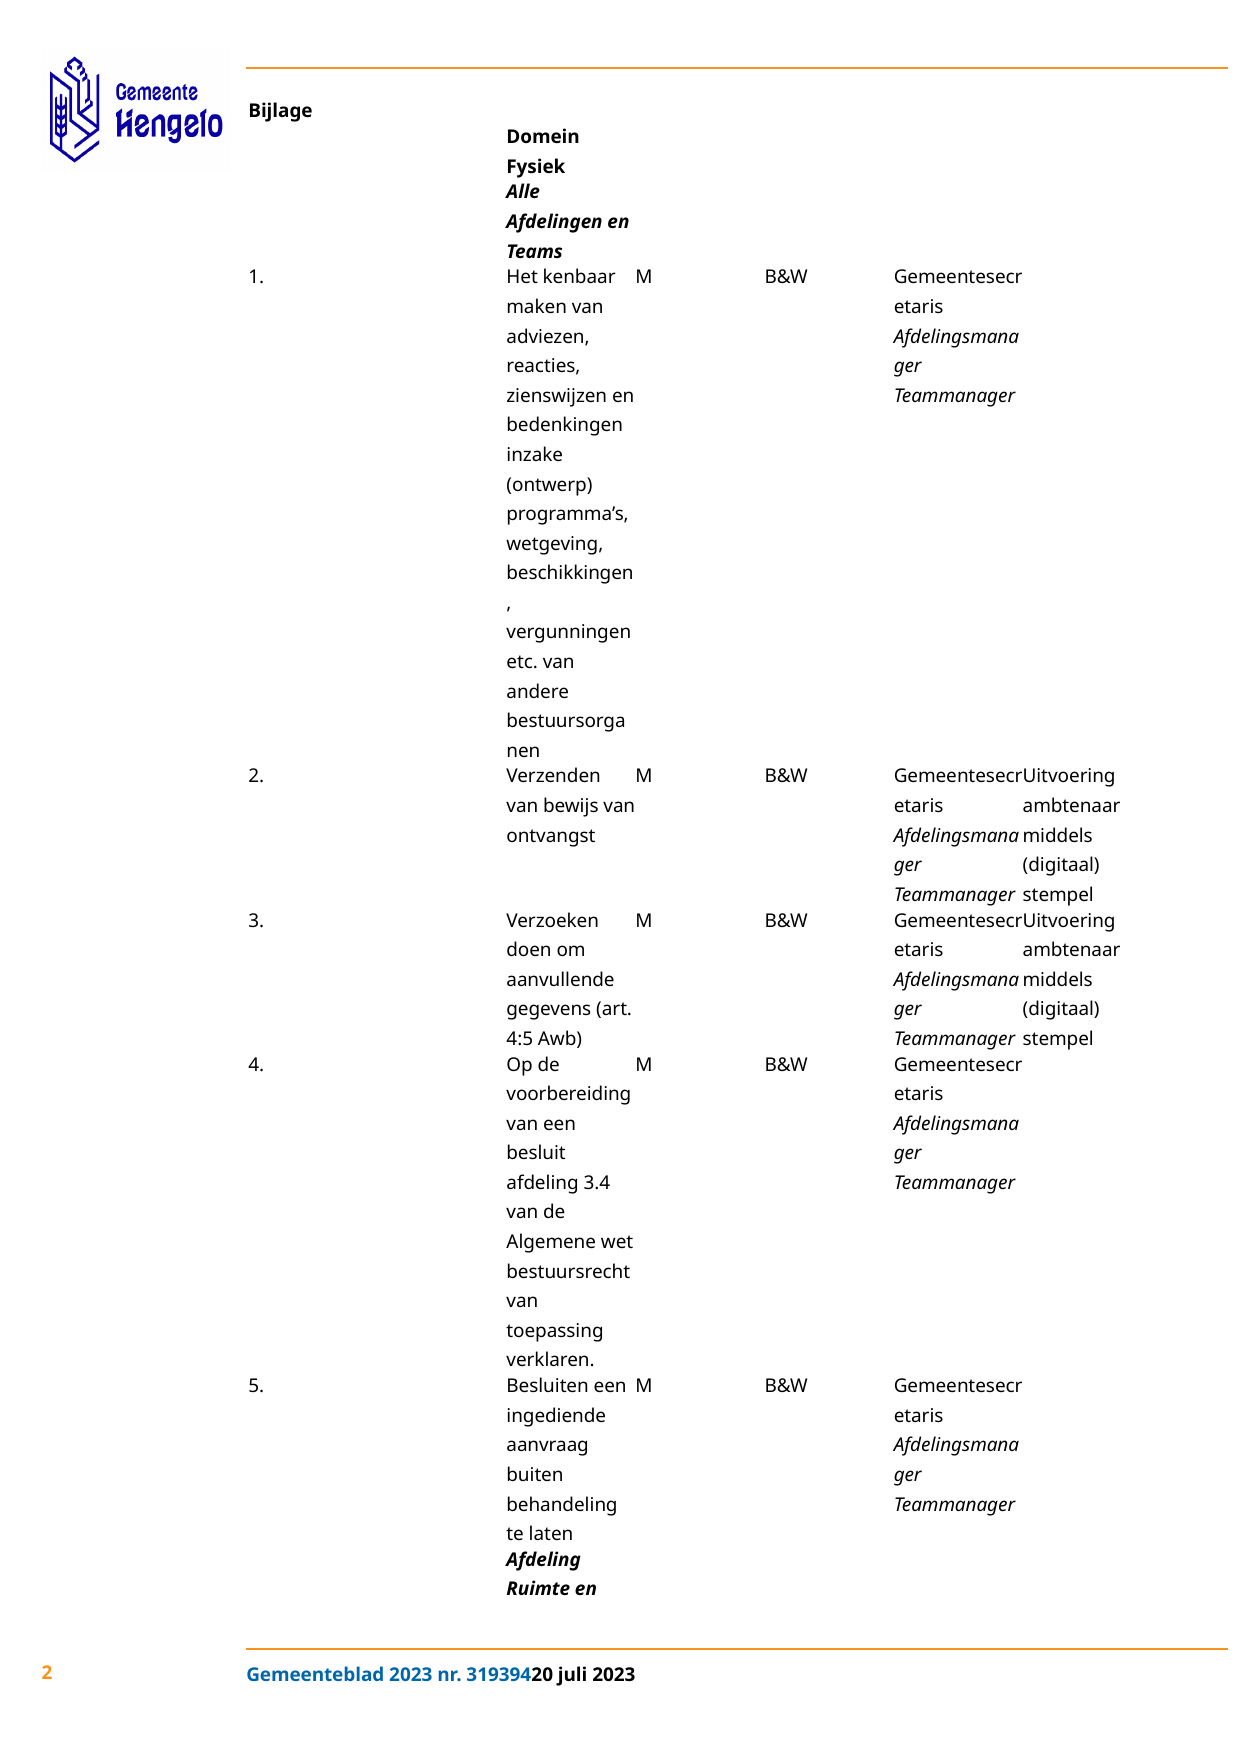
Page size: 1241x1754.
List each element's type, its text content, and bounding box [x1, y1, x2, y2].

table_cell [635, 179, 764, 264]
table_cell Gemeentesecretaris Afdelingsmanager Teammanager [894, 264, 1022, 763]
table_cell B&W [764, 264, 893, 763]
table_cell M [635, 264, 764, 763]
table_cell B&W [764, 1051, 893, 1372]
table_cell Besluiten een ingediende aanvraag buiten behandeling te laten [506, 1373, 635, 1546]
table_cell Op de voorbereiding van een besluit afdeling 3.4 van de Algemene wet bestuursrecht van toepassing verklaren. [506, 1051, 635, 1372]
table_header [764, 124, 893, 179]
table_cell [248, 179, 506, 264]
text Bijlage [248, 95, 1152, 123]
table_cell B&W [764, 763, 893, 907]
table_cell [1023, 264, 1152, 763]
table_header Domein Fysiek [506, 124, 635, 179]
table_cell Gemeentesecretaris Afdelingsmanager Teammanager [894, 1051, 1022, 1372]
table_cell Het kenbaar maken van adviezen, reacties, zienswijzen en bedenkingen inzake (ontwerp) programma’s, wetgeving, beschikkingen, vergunningen etc. van andere bestuursorganen [506, 264, 635, 763]
table_cell Verzenden van bewijs van ontvangst [506, 763, 635, 907]
table_header [248, 124, 506, 179]
table_cell [894, 1546, 1022, 1601]
table_cell Uitvoering ambtenaar middels (digitaal) stempel [1023, 907, 1152, 1051]
table_header [894, 124, 1022, 179]
table_cell B&W [764, 1373, 893, 1546]
table_cell [1023, 179, 1152, 264]
table_cell [1023, 1373, 1152, 1546]
table_cell Gemeentesecretaris Afdelingsmanager Teammanager [894, 907, 1022, 1051]
table_cell [248, 1373, 506, 1546]
table_cell [894, 179, 1022, 264]
picture [41, 47, 231, 172]
table_header [635, 124, 764, 179]
table_cell [248, 907, 506, 1051]
table_cell [248, 1546, 506, 1601]
table_cell M [635, 763, 764, 907]
table_cell Verzoeken doen om aanvullende gegevens (art. 4:5 Awb) [506, 907, 635, 1051]
table_cell [248, 763, 506, 907]
table_cell [1023, 1051, 1152, 1372]
table_cell [248, 1051, 506, 1372]
table_cell [248, 264, 506, 763]
table_cell M [635, 907, 764, 1051]
table_cell [764, 1546, 893, 1601]
table_header [1023, 124, 1152, 179]
table_cell Afdeling Ruimte en [506, 1546, 635, 1601]
table_cell [764, 179, 893, 264]
table_cell Alle Afdelingen en Teams [506, 179, 635, 264]
table_cell M [635, 1051, 764, 1372]
table_cell Gemeentesecretaris Afdelingsmanager Teammanager [894, 1373, 1022, 1546]
table_cell B&W [764, 907, 893, 1051]
table_cell [1023, 1546, 1152, 1601]
table_cell [635, 1546, 764, 1601]
table_cell Uitvoering ambtenaar middels (digitaal) stempel [1023, 763, 1152, 907]
table_cell M [635, 1373, 764, 1546]
table_cell Gemeentesecretaris Afdelingsmanager Teammanager [894, 763, 1022, 907]
